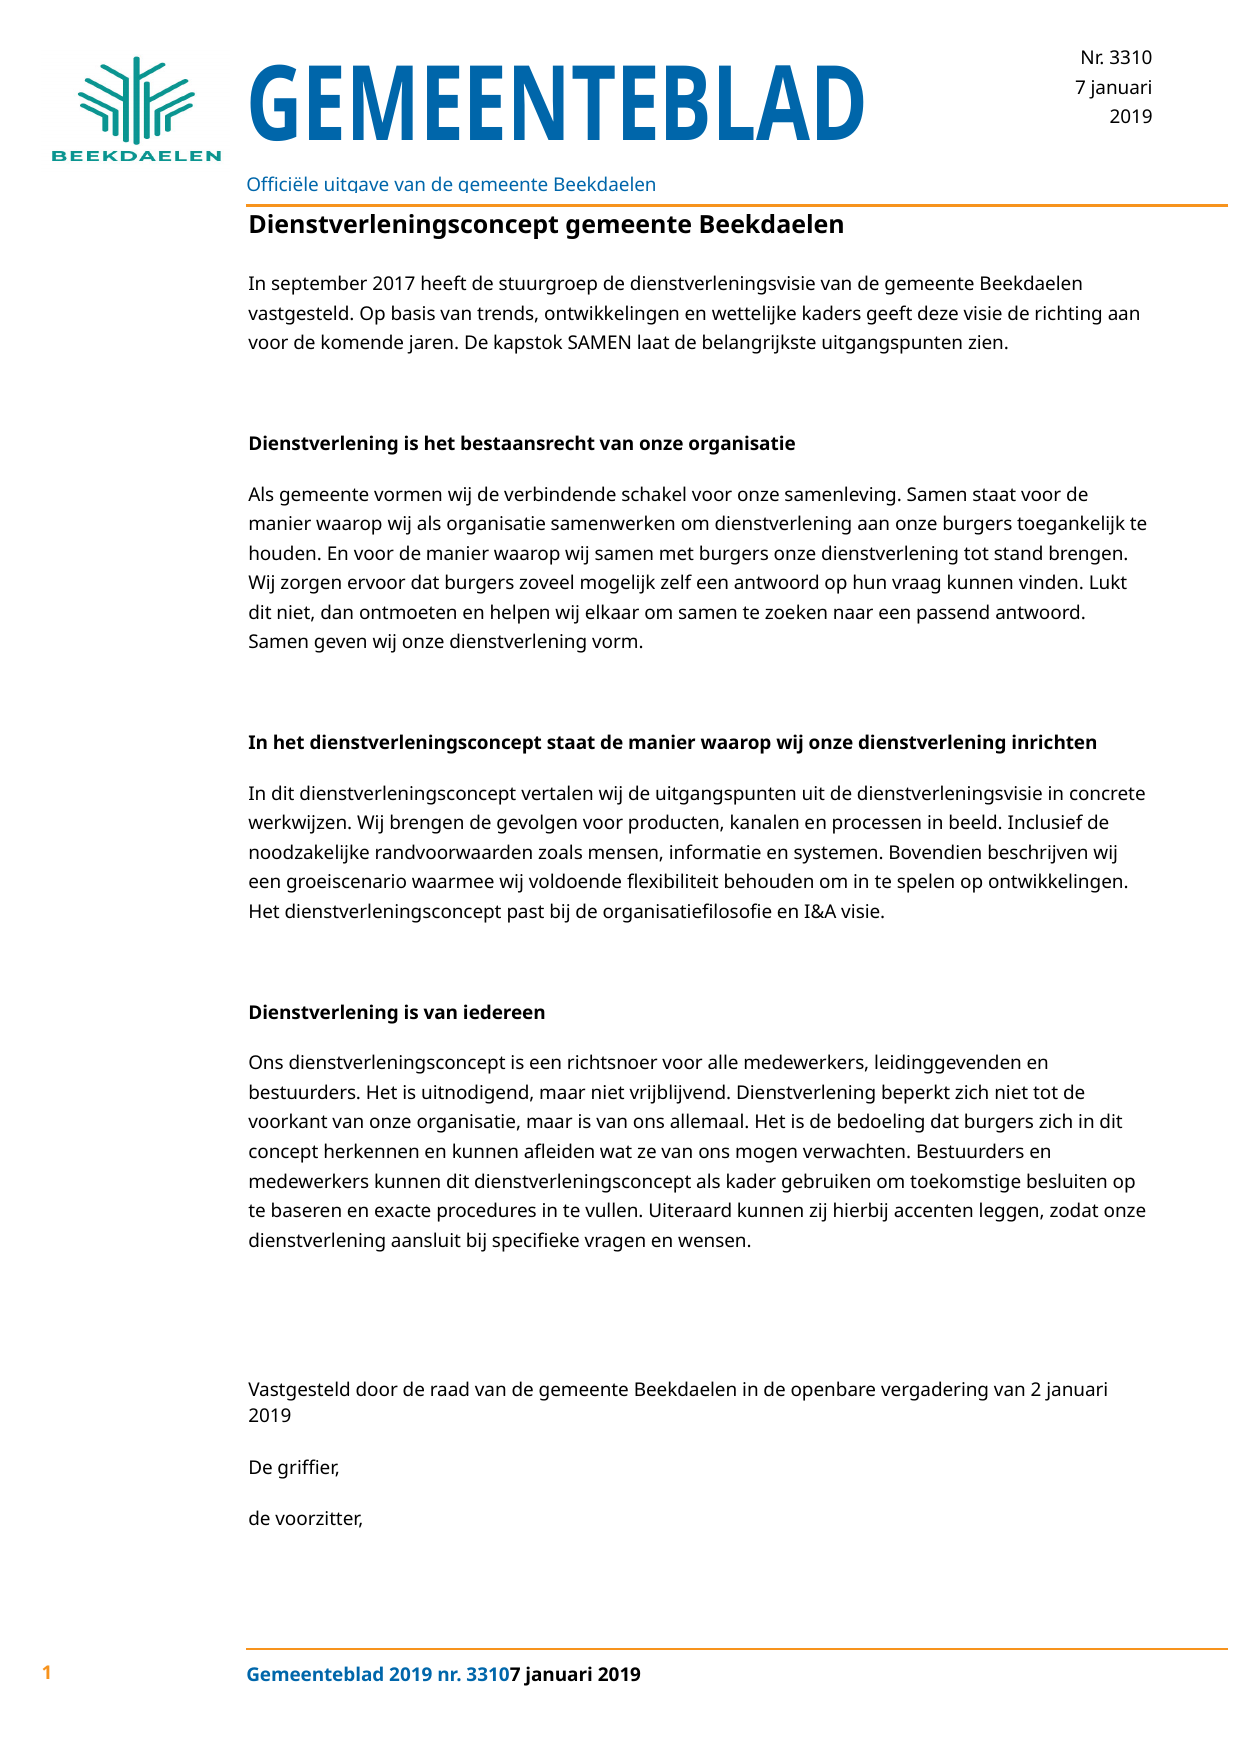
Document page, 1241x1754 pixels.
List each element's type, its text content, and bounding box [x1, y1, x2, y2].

picture [41, 47, 231, 172]
text Vastgesteld door de raad van de gemeente Beekdaelen in de openbare vergadering van 2 januari 2019 [248, 1377, 1152, 1428]
text Dienstverlening is van iedereen [248, 999, 1152, 1025]
text In september 2017 heeft de stuurgroep de dienstverleningsvisie van de gemeente Beekdaelen vastgesteld. Op basis van trends, ontwikkelingen en wettelijke kaders geeft deze visie de richting aan voor de komende jaren. De kapstok SAMEN laat de belangrijkste uitgangspunten zien. [248, 270, 1152, 355]
text Dienstverleningsconcept gemeente Beekdaelen [248, 207, 1152, 241]
text Ons dienstverleningsconcept is een richtsnoer voor alle medewerkers, leidinggevenden en bestuurders. Het is uitnodigend, maar niet vrijblijvend. Dienstverlening beperkt zich niet tot de voorkant van onze organisatie, maar is van ons allemaal. Het is de bedoeling dat burgers zich in dit concept herkennen en kunnen afleiden wat ze van ons mogen verwachten. Bestuurders en medewerkers kunnen dit dienstverleningsconcept als kader gebruiken om toekomstige besluiten op te baseren en exacte procedures in te vullen. Uiteraard kunnen zij hierbij accenten leggen, zodat onze dienstverlening aansluit bij specifieke vragen en wensen. [248, 1049, 1152, 1253]
text De griffier, [248, 1454, 1152, 1479]
text Als gemeente vormen wij de verbindende schakel voor onze samenleving. Samen staat voor de manier waarop wij als organisatie samenwerken om dienstverlening aan onze burgers toegankelijk te houden. En voor de manier waarop wij samen met burgers onze dienstverlening tot stand brengen. Wij zorgen ervoor dat burgers zoveel mogelijk zelf een antwoord op hun vraag kunnen vinden. Lukt dit niet, dan ontmoeten en helpen wij elkaar om samen te zoeken naar een passend antwoord. Samen geven wij onze dienstverlening vorm. [248, 481, 1152, 654]
text Dienstverlening is het bestaansrecht van onze organisatie [248, 430, 1152, 456]
text In dit dienstverleningsconcept vertalen wij de uitgangspunten uit de dienstverleningsvisie in concrete werkwijzen. Wij brengen de gevolgen voor producten, kanalen en processen in beeld. Inclusief de noodzakelijke randvoorwaarden zoals mensen, informatie en systemen. Bovendien beschrijven wij een groeiscenario waarmee wij voldoende flexibiliteit behouden om in te spelen op ontwikkelingen. Het dienstverleningsconcept past bij de organisatiefilosofie en I&A visie. [248, 780, 1152, 924]
text de voorzitter, [248, 1505, 1152, 1531]
text In het dienstverleningsconcept staat de manier waarop wij onze dienstverlening inrichten [248, 729, 1152, 755]
